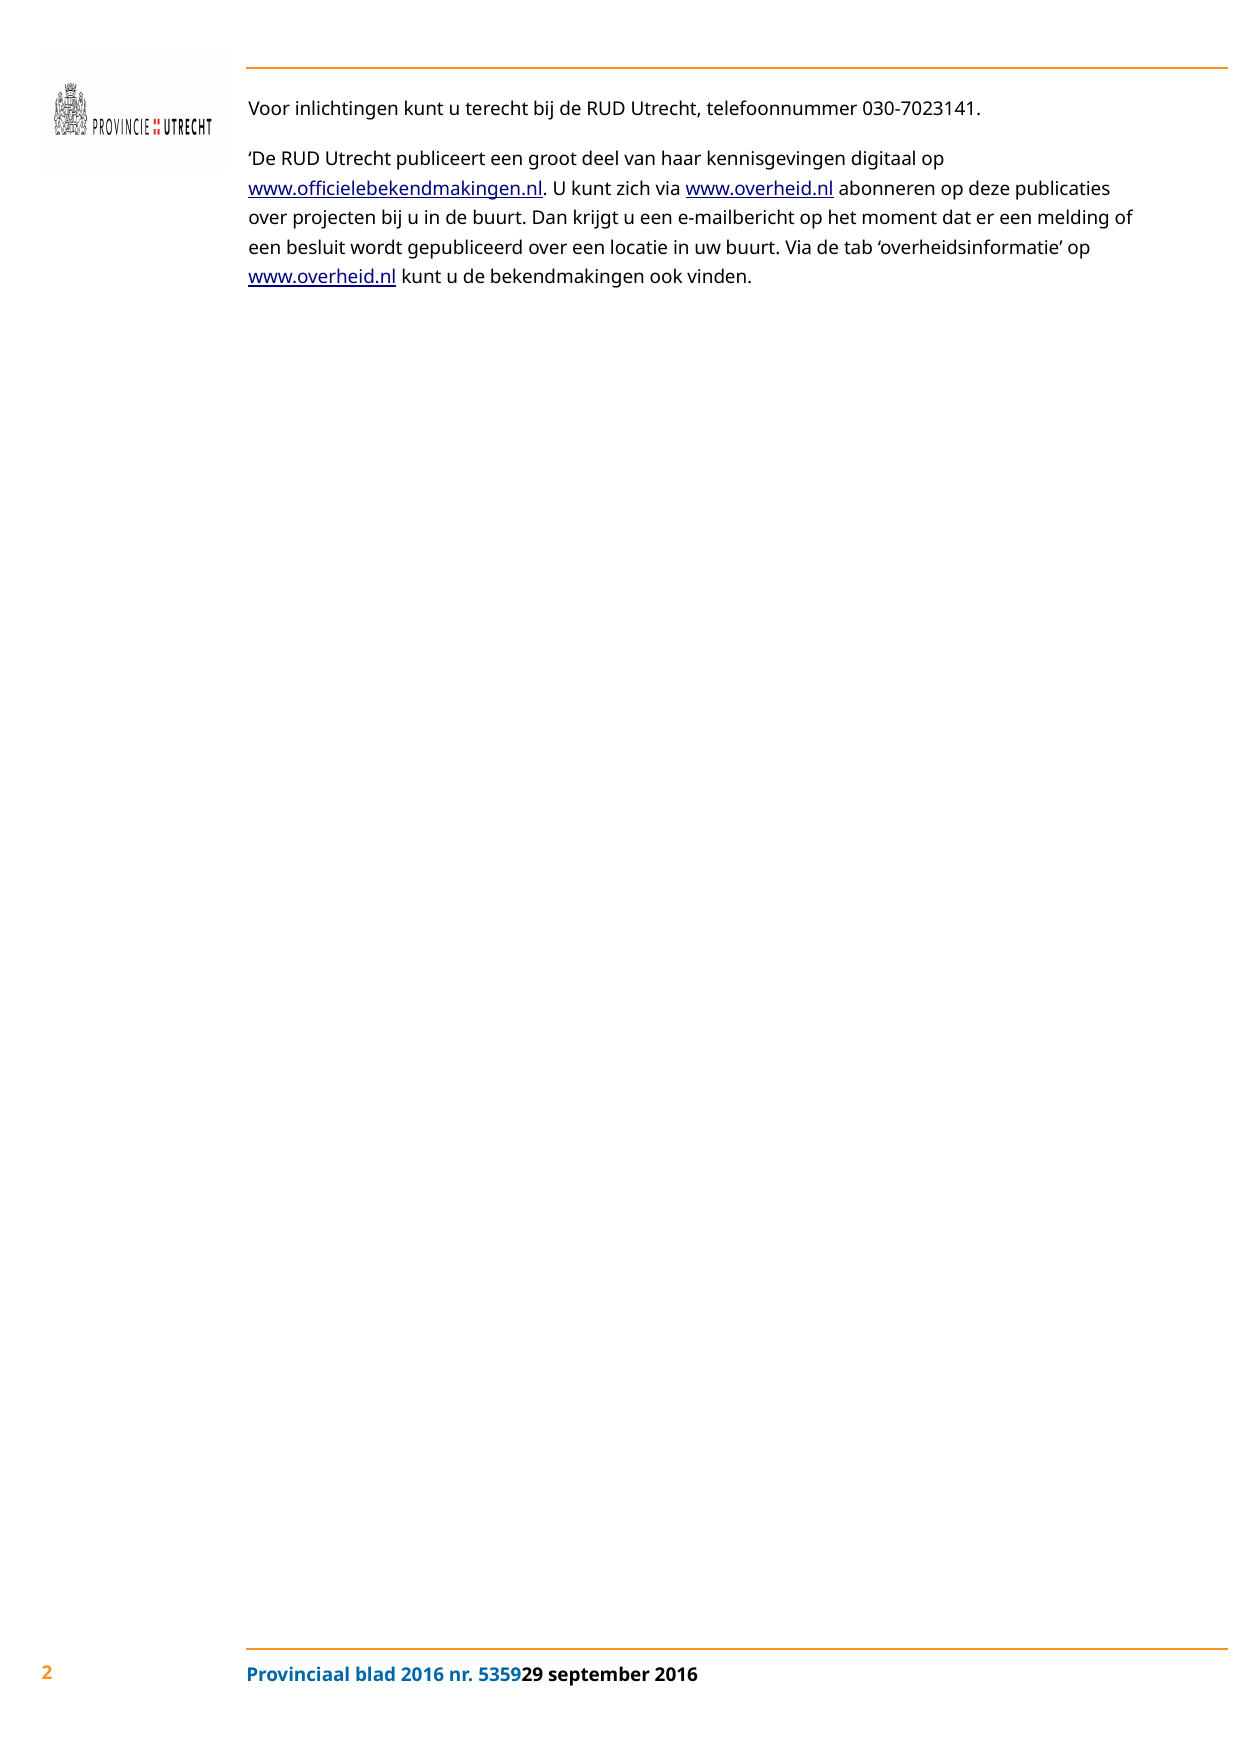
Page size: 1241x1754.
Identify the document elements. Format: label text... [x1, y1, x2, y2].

text ‘De RUD Utrecht publiceert een groot deel van haar kennisgevingen digitaal op www.officielebekendmakingen.nl. U kunt zich via www.overheid.nl abonneren op deze publicaties over projecten bij u in de buurt. Dan krijgt u een e-mailbericht op het moment dat er een melding of een besluit wordt gepubliceerd over een locatie in uw buurt. Via de tab ‘overheidsinformatie’ op www.overheid.nl kunt u de bekendmakingen ook vinden. [248, 145, 1152, 289]
picture [41, 47, 231, 172]
text Voor inlichtingen kunt u terecht bij de RUD Utrecht, telefoonnummer 030-7023141. [248, 95, 1152, 121]
